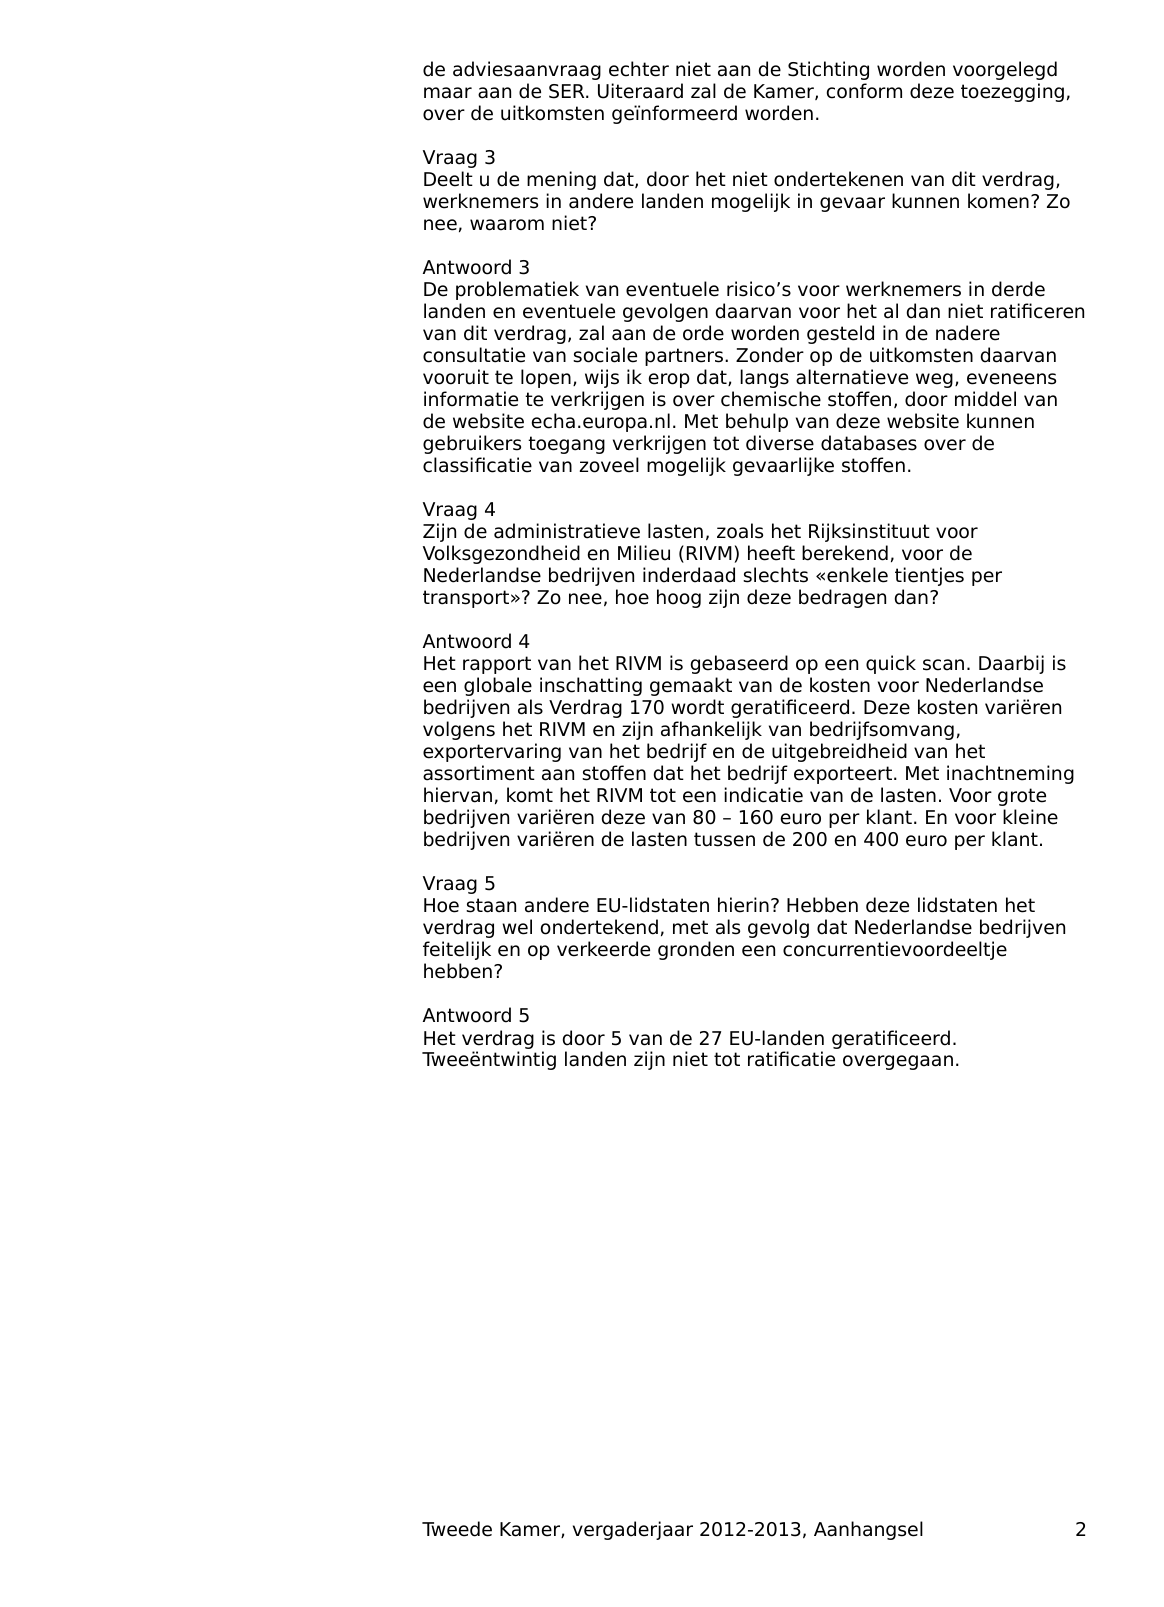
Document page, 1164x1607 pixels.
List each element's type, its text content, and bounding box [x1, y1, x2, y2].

text Vraag 3 [422, 147, 1087, 169]
text de adviesaanvraag echter niet aan de Stichting worden voorgelegd maar aan de SER. Uiteraard zal de Kamer, conform deze toezegging, over de uitkomsten geïnformeerd worden. [422, 59, 1087, 125]
text Vraag 4 [422, 499, 1087, 521]
text Antwoord 5 [422, 1005, 1087, 1027]
text Deelt u de mening dat, door het niet ondertekenen van dit verdrag, werknemers in andere landen mogelijk in gevaar kunnen komen? Zo nee, waarom niet? [422, 169, 1087, 235]
text Het verdrag is door 5 van de 27 EU-landen geratificeerd. Tweeëntwintig landen zijn niet tot ratificatie overgegaan. [422, 1027, 1087, 1071]
text Antwoord 4 [422, 631, 1087, 653]
text De problematiek van eventuele risico’s voor werknemers in derde landen en eventuele gevolgen daarvan voor het al dan niet ratificeren van dit verdrag, zal aan de orde worden gesteld in de nadere consultatie van sociale partners. Zonder op de uitkomsten daarvan vooruit te lopen, wijs ik erop dat, langs alternatieve weg, eveneens informatie te verkrijgen is over chemische stoffen, door middel van de website echa.europa.nl. Met behulp van deze website kunnen gebruikers toegang verkrijgen tot diverse databases over de classificatie van zoveel mogelijk gevaarlijke stoffen. [422, 279, 1087, 477]
text Antwoord 3 [422, 257, 1087, 279]
text Zijn de administratieve lasten, zoals het Rijksinstituut voor Volksgezondheid en Milieu (RIVM) heeft berekend, voor de Nederlandse bedrijven inderdaad slechts «enkele tientjes per transport»? Zo nee, hoe hoog zijn deze bedragen dan? [422, 521, 1087, 609]
text Het rapport van het RIVM is gebaseerd op een quick scan. Daarbij is een globale inschatting gemaakt van de kosten voor Nederlandse bedrijven als Verdrag 170 wordt geratificeerd. Deze kosten variëren volgens het RIVM en zijn afhankelijk van bedrijfsomvang, exportervaring van het bedrijf en de uitgebreidheid van het assortiment aan stoffen dat het bedrijf exporteert. Met inachtneming hiervan, komt het RIVM tot een indicatie van de lasten. Voor grote bedrijven variëren deze van 80 – 160 euro per klant. En voor kleine bedrijven variëren de lasten tussen de 200 en 400 euro per klant. [422, 653, 1087, 851]
text Vraag 5 [422, 873, 1087, 895]
text Hoe staan andere EU-lidstaten hierin? Hebben deze lidstaten het verdrag wel ondertekend, met als gevolg dat Nederlandse bedrijven feitelijk en op verkeerde gronden een concurrentievoordeeltje hebben? [422, 895, 1087, 983]
